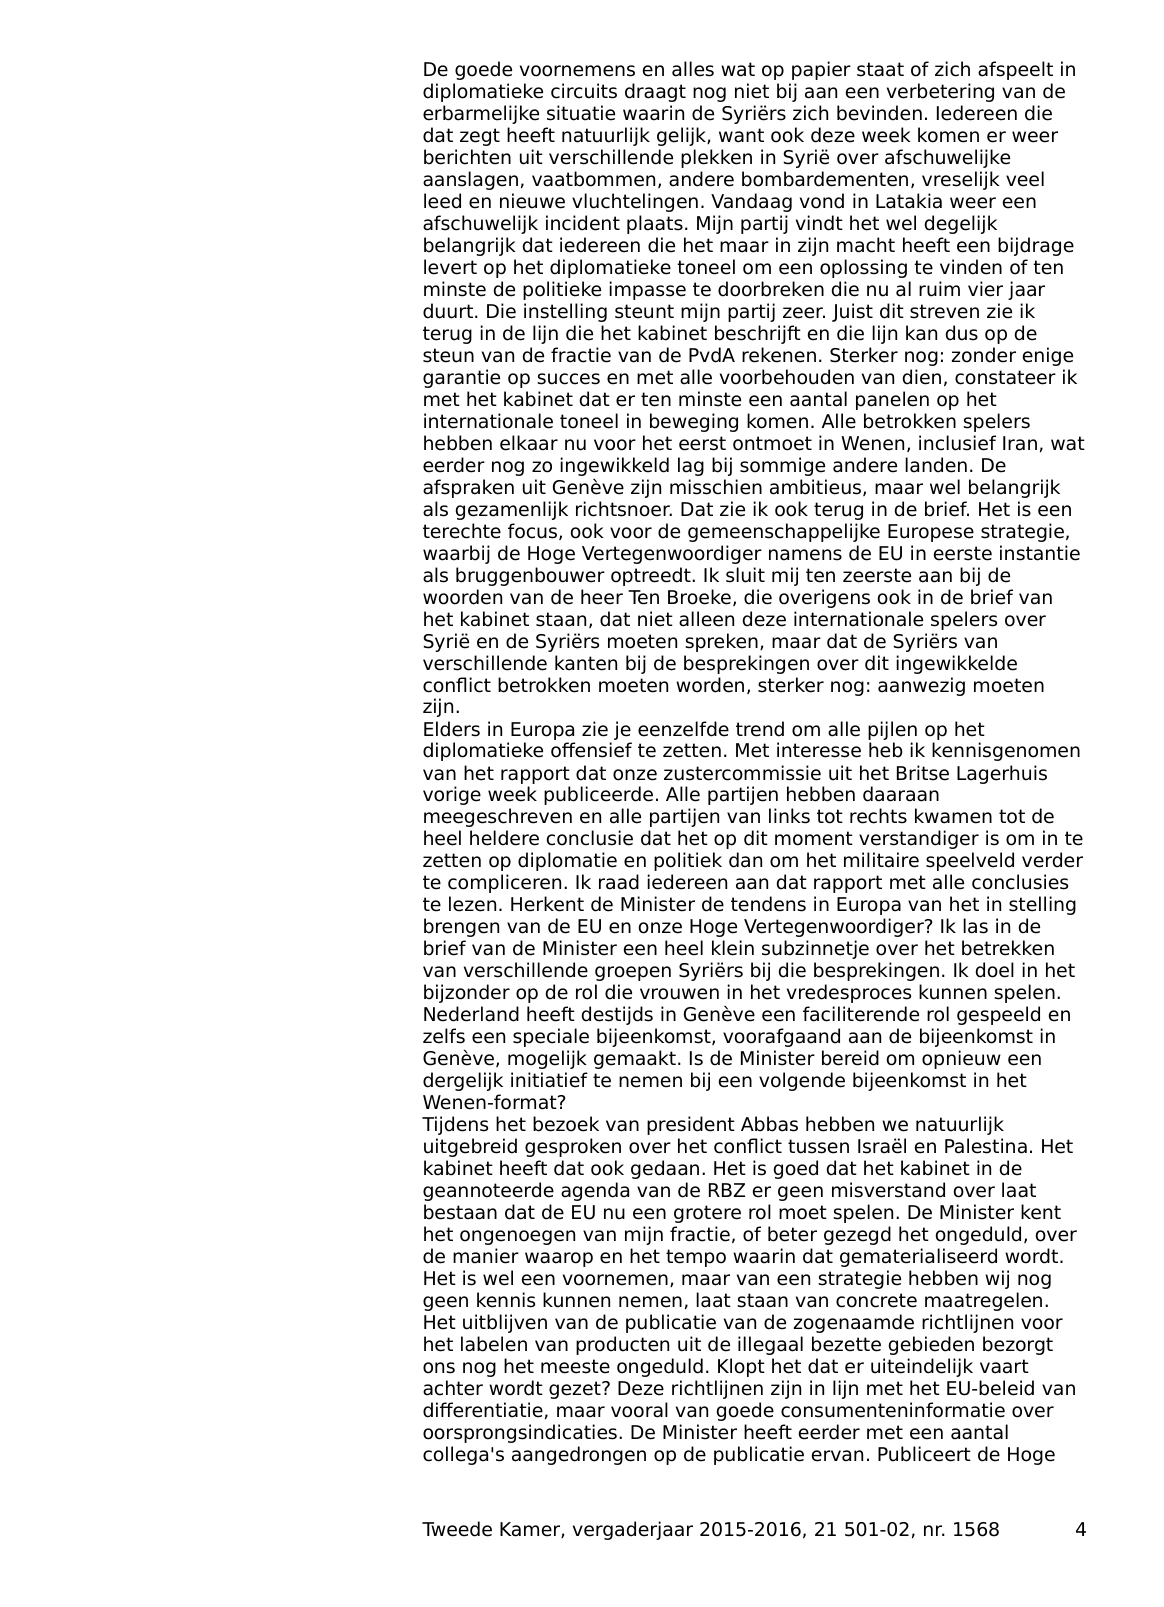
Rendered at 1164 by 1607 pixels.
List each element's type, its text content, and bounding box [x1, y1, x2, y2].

text Tijdens het bezoek van president Abbas hebben we natuurlijk uitgebreid gesproken over het conflict tussen Israël en Palestina. Het kabinet heeft dat ook gedaan. Het is goed dat het kabinet in de geannoteerde agenda van de RBZ er geen misverstand over laat bestaan dat de EU nu een grotere rol moet spelen. De Minister kent het ongenoegen van mijn fractie, of beter gezegd het ongeduld, over de manier waarop en het tempo waarin dat gematerialiseerd wordt. Het is wel een voornemen, maar van een strategie hebben wij nog geen kennis kunnen nemen, laat staan van concrete maatregelen. Het uitblijven van de publicatie van de zogenaamde richtlijnen voor het labelen van producten uit de illegaal bezette gebieden bezorgt ons nog het meeste ongeduld. Klopt het dat er uiteindelijk vaart achter wordt gezet? Deze richtlijnen zijn in lijn met het EU-beleid van differentiatie, maar vooral van goede consumenteninformatie over oorsprongsindicaties. De Minister heeft eerder met een aantal collega's aangedrongen op de publicatie ervan. Publiceert de Hoge [422, 1114, 1087, 1466]
text Elders in Europa zie je eenzelfde trend om alle pijlen op het diplomatieke offensief te zetten. Met interesse heb ik kennisgenomen van het rapport dat onze zustercommissie uit het Britse Lagerhuis vorige week publiceerde. Alle partijen hebben daaraan meegeschreven en alle partijen van links tot rechts kwamen tot de heel heldere conclusie dat het op dit moment verstandiger is om in te zetten op diplomatie en politiek dan om het militaire speelveld verder te compliceren. Ik raad iedereen aan dat rapport met alle conclusies te lezen. Herkent de Minister de tendens in Europa van het in stelling brengen van de EU en onze Hoge Vertegenwoordiger? Ik las in de brief van de Minister een heel klein subzinnetje over het betrekken van verschillende groepen Syriërs bij die besprekingen. Ik doel in het bijzonder op de rol die vrouwen in het vredesproces kunnen spelen. Nederland heeft destijds in Genève een faciliterende rol gespeeld en zelfs een speciale bijeenkomst, voorafgaand aan de bijeenkomst in Genève, mogelijk gemaakt. Is de Minister bereid om opnieuw een dergelijk initiatief te nemen bij een volgende bijeenkomst in het Wenen-format? [422, 718, 1087, 1114]
text De goede voornemens en alles wat op papier staat of zich afspeelt in diplomatieke circuits draagt nog niet bij aan een verbetering van de erbarmelijke situatie waarin de Syriërs zich bevinden. Iedereen die dat zegt heeft natuurlijk gelijk, want ook deze week komen er weer berichten uit verschillende plekken in Syrië over afschuwelijke aanslagen, vaatbommen, andere bombardementen, vreselijk veel leed en nieuwe vluchtelingen. Vandaag vond in Latakia weer een afschuwelijk incident plaats. Mijn partij vindt het wel degelijk belangrijk dat iedereen die het maar in zijn macht heeft een bijdrage levert op het diplomatieke toneel om een oplossing te vinden of ten minste de politieke impasse te doorbreken die nu al ruim vier jaar duurt. Die instelling steunt mijn partij zeer. Juist dit streven zie ik terug in de lijn die het kabinet beschrijft en die lijn kan dus op de steun van de fractie van de PvdA rekenen. Sterker nog: zonder enige garantie op succes en met alle voorbehouden van dien, constateer ik met het kabinet dat er ten minste een aantal panelen op het internationale toneel in beweging komen. Alle betrokken spelers hebben elkaar nu voor het eerst ontmoet in Wenen, inclusief Iran, wat eerder nog zo ingewikkeld lag bij sommige andere landen. De afspraken uit Genève zijn misschien ambitieus, maar wel belangrijk als gezamenlijk richtsnoer. Dat zie ik ook terug in de brief. Het is een terechte focus, ook voor de gemeenschappelijke Europese strategie, waarbij de Hoge Vertegenwoordiger namens de EU in eerste instantie als bruggenbouwer optreedt. Ik sluit mij ten zeerste aan bij de woorden van de heer Ten Broeke, die overigens ook in de brief van het kabinet staan, dat niet alleen deze internationale spelers over Syrië en de Syriërs moeten spreken, maar dat de Syriërs van verschillende kanten bij de besprekingen over dit ingewikkelde conflict betrokken moeten worden, sterker nog: aanwezig moeten zijn. [422, 59, 1087, 718]
